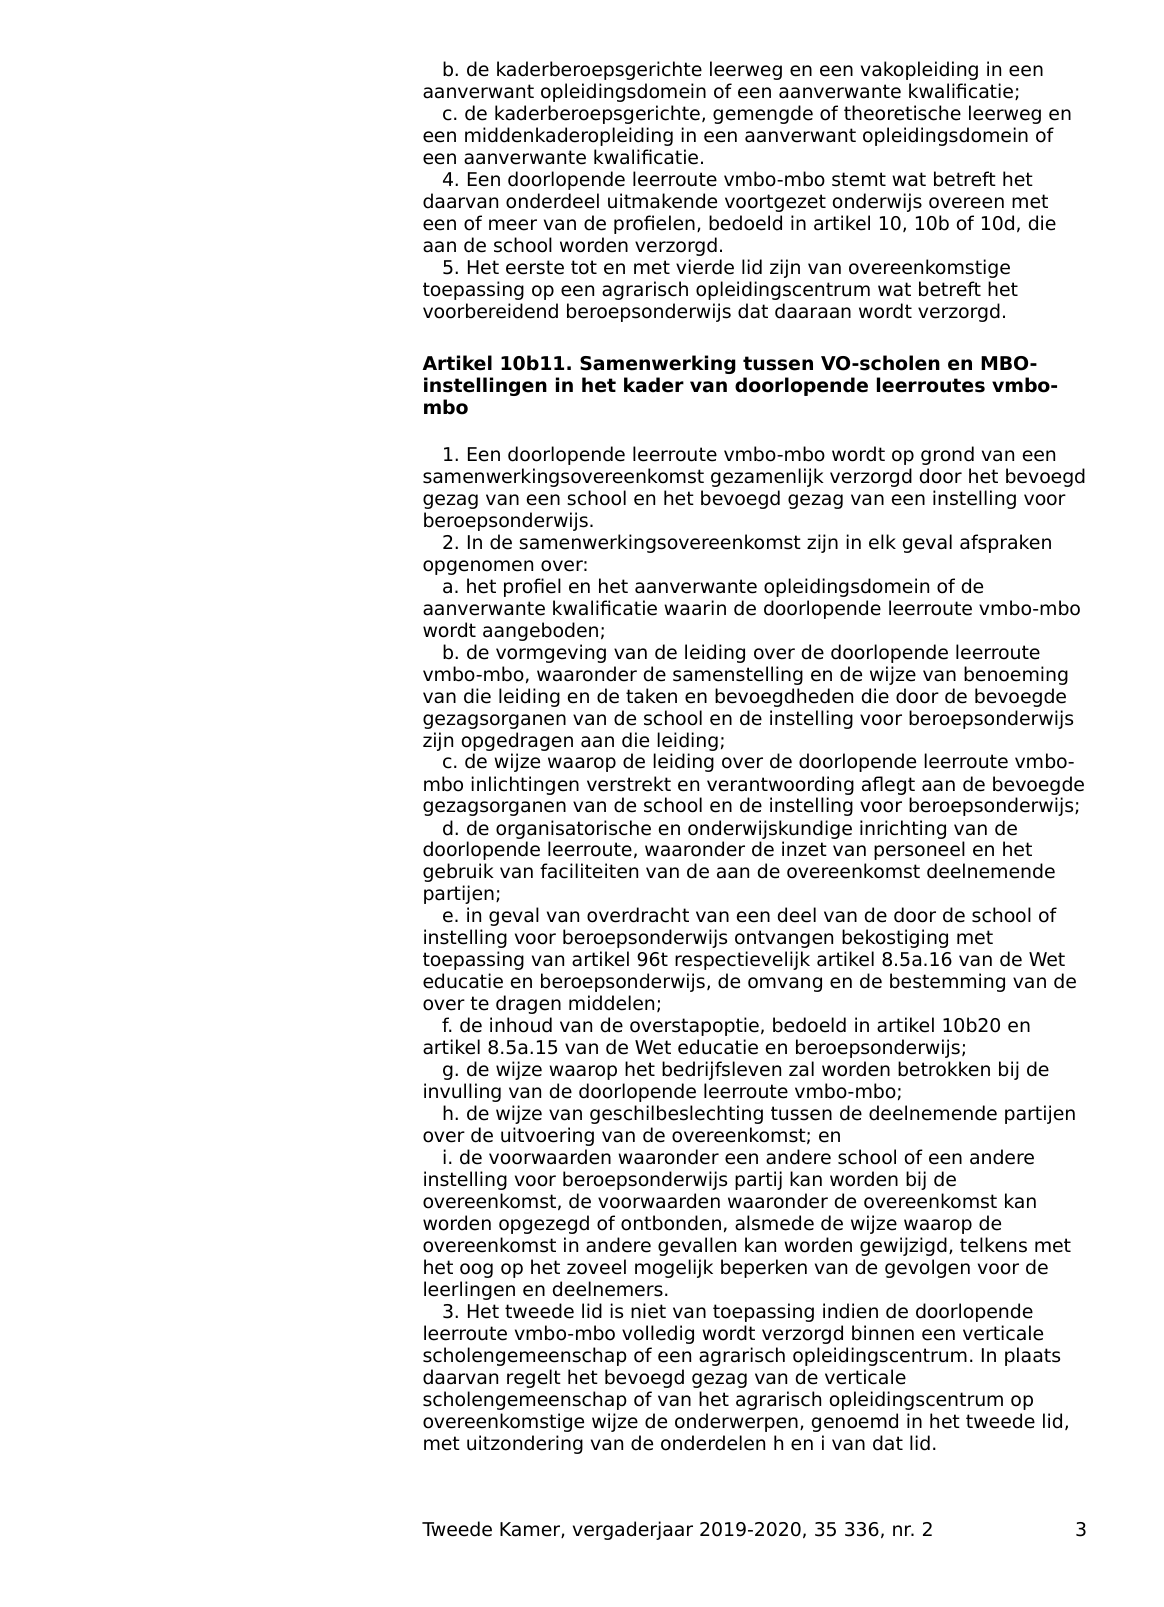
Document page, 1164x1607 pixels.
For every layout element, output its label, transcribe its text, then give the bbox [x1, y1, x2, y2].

text 5. Het eerste tot en met vierde lid zijn van overeenkomstige toepassing op een agrarisch opleidingscentrum wat betreft het voorbereidend beroepsonderwijs dat daaraan wordt verzorgd. [422, 257, 1087, 323]
text c. de wijze waarop de leiding over de doorlopende leerroute vmbo-mbo inlichtingen verstrekt en verantwoording aflegt aan de bevoegde gezagsorganen van de school en de instelling voor beroepsonderwijs; [422, 751, 1087, 817]
text i. de voorwaarden waaronder een andere school of een andere instelling voor beroepsonderwijs partij kan worden bij de overeenkomst, de voorwaarden waaronder de overeenkomst kan worden opgezegd of ontbonden, alsmede de wijze waarop de overeenkomst in andere gevallen kan worden gewijzigd, telkens met het oog op het zoveel mogelijk beperken van de gevolgen voor de leerlingen en deelnemers. [422, 1147, 1087, 1301]
text 4. Een doorlopende leerroute vmbo-mbo stemt wat betreft het daarvan onderdeel uitmakende voortgezet onderwijs overeen met een of meer van de profielen, bedoeld in artikel 10, 10b of 10d, die aan de school worden verzorgd. [422, 169, 1087, 257]
text 1. Een doorlopende leerroute vmbo-mbo wordt op grond van een samenwerkingsovereenkomst gezamenlijk verzorgd door het bevoegd gezag van een school en het bevoegd gezag van een instelling voor beroepsonderwijs. [422, 444, 1087, 532]
text b. de kaderberoepsgerichte leerweg en een vakopleiding in een aanverwant opleidingsdomein of een aanverwante kwalificatie; [422, 59, 1087, 103]
text g. de wijze waarop het bedrijfsleven zal worden betrokken bij de invulling van de doorlopende leerroute vmbo-mbo; [422, 1059, 1087, 1103]
text b. de vormgeving van de leiding over de doorlopende leerroute vmbo-mbo, waaronder de samenstelling en de wijze van benoeming van die leiding en de taken en bevoegdheden die door de bevoegde gezagsorganen van de school en de instelling voor beroepsonderwijs zijn opgedragen aan die leiding; [422, 642, 1087, 751]
text e. in geval van overdracht van een deel van de door de school of instelling voor beroepsonderwijs ontvangen bekostiging met toepassing van artikel 96t respectievelijk artikel 8.5a.16 van de Wet educatie en beroepsonderwijs, de omvang en de bestemming van de over te dragen middelen; [422, 905, 1087, 1015]
text 3. Het tweede lid is niet van toepassing indien de doorlopende leerroute vmbo-mbo volledig wordt verzorgd binnen een verticale scholengemeenschap of een agrarisch opleidingscentrum. In plaats daarvan regelt het bevoegd gezag van de verticale scholengemeenschap of van het agrarisch opleidingscentrum op overeenkomstige wijze de onderwerpen, genoemd in het tweede lid, met uitzondering van de onderdelen h en i van dat lid. [422, 1301, 1087, 1455]
text f. de inhoud van de overstapoptie, bedoeld in artikel 10b20 en artikel 8.5a.15 van de Wet educatie en beroepsonderwijs; [422, 1015, 1087, 1059]
text c. de kaderberoepsgerichte, gemengde of theoretische leerweg en een middenkaderopleiding in een aanverwant opleidingsdomein of een aanverwante kwalificatie. [422, 103, 1087, 169]
text d. de organisatorische en onderwijskundige inrichting van de doorlopende leerroute, waaronder de inzet van personeel en het gebruik van faciliteiten van de aan de overeenkomst deelnemende partijen; [422, 817, 1087, 905]
text 2. In de samenwerkingsovereenkomst zijn in elk geval afspraken opgenomen over: [422, 532, 1087, 576]
subtitle Artikel 10b11. Samenwerking tussen VO-scholen en MBO-instellingen in het kader van doorlopende leerroutes vmbo-mbo [422, 353, 1087, 419]
text a. het profiel en het aanverwante opleidingsdomein of de aanverwante kwalificatie waarin de doorlopende leerroute vmbo-mbo wordt aangeboden; [422, 576, 1087, 642]
text h. de wijze van geschilbeslechting tussen de deelnemende partijen over de uitvoering van de overeenkomst; en [422, 1103, 1087, 1147]
